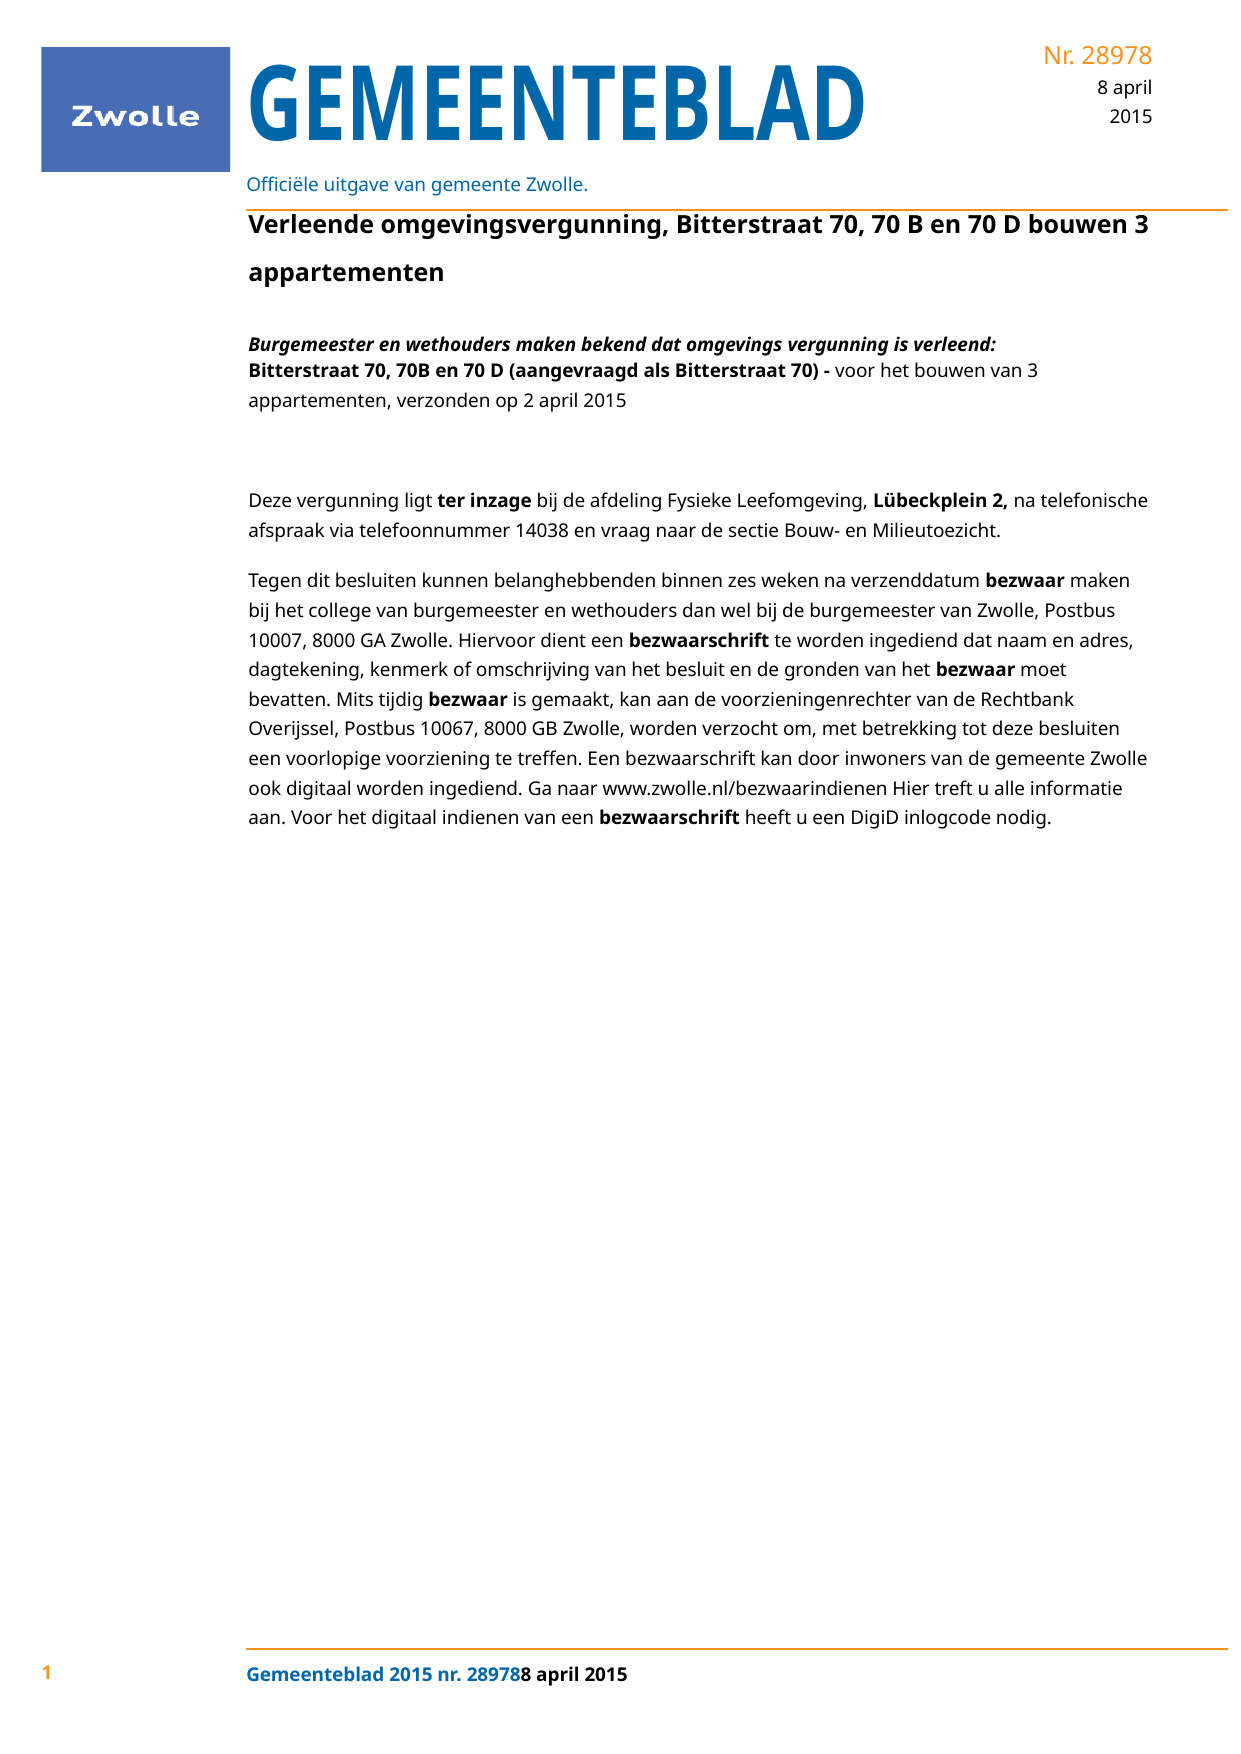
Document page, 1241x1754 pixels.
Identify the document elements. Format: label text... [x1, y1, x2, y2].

picture [41, 47, 231, 172]
text Tegen dit besluiten kunnen belanghebbenden binnen zes weken na verzenddatum bezwaar maken bij het college van burgemeester en wethouders dan wel bij de burgemeester van Zwolle, Postbus 10007, 8000 GA Zwolle. Hiervoor dient een bezwaarschrift te worden ingediend dat naam en adres, dagtekening, kenmerk of omschrijving van het besluit en de gronden van het bezwaar moet bevatten. Mits tijdig bezwaar is gemaakt, kan aan de voorzieningenrechter van de Rechtbank Overijssel, Postbus 10067, 8000 GB Zwolle, worden verzocht om, met betrekking tot deze besluiten een voorlopige voorziening te treffen. Een bezwaarschrift kan door inwoners van de gemeente Zwolle ook digitaal worden ingediend. Ga naar www.zwolle.nl/bezwaarindienen Hier treft u alle informatie aan. Voor het digitaal indienen van een bezwaarschrift heeft u een DigiD inlogcode nodig. [248, 568, 1152, 830]
text Deze vergunning ligt ter inzage bij de afdeling Fysieke Leefomgeving, Lübeckplein 2, na telefonische afspraak via telefoonnummer 14038 en vraag naar de sectie Bouw- en Milieutoezicht. [248, 488, 1152, 543]
text Bitterstraat 70, 70B en 70 D (aangevraagd als Bitterstraat 70) - voor het bouwen van 3 appartementen, verzonden op 2 april 2015 [248, 357, 1152, 412]
text Verleende omgevingsvergunning, Bitterstraat 70, 70 B en 70 D bouwen 3 appartementen [248, 211, 1152, 288]
text Burgemeester en wethouders maken bekend dat omgevings vergunning is verleend: [248, 331, 1152, 357]
